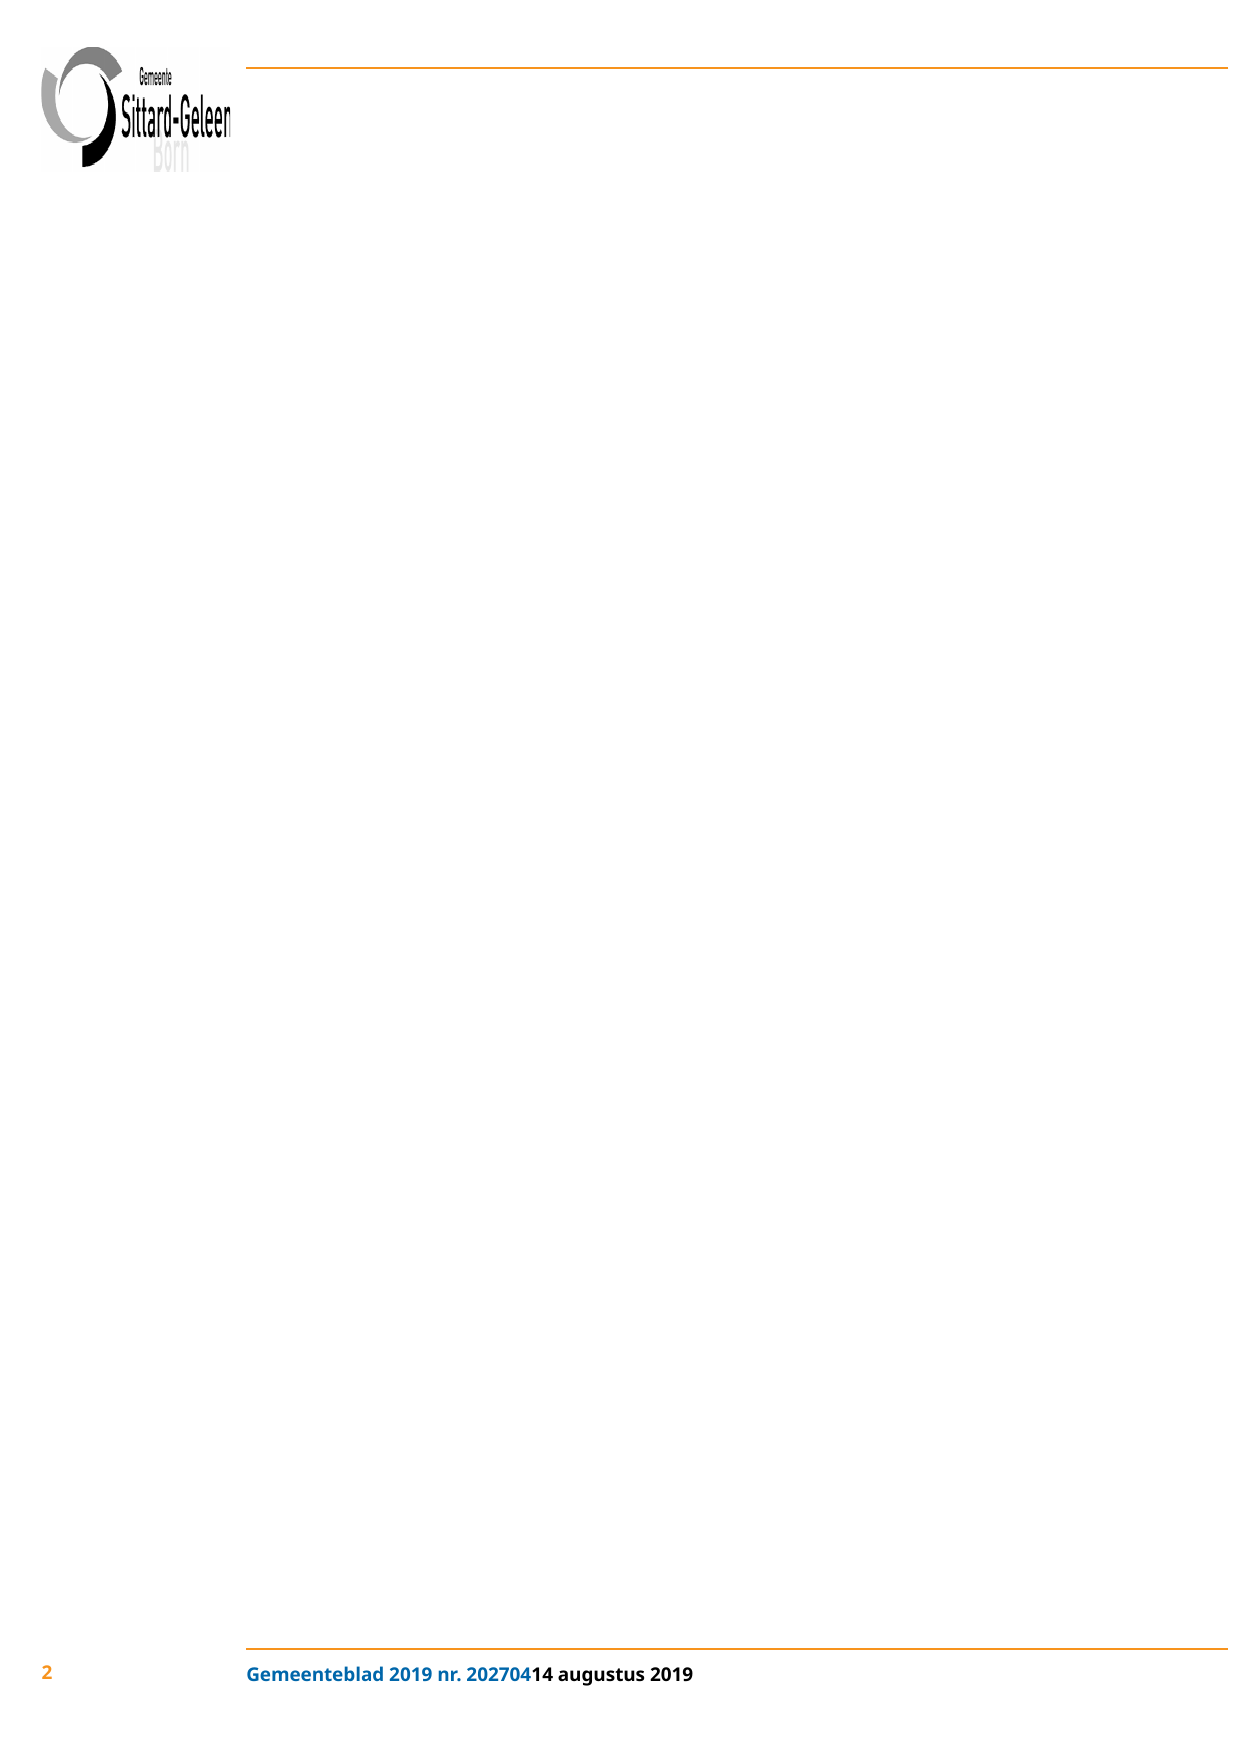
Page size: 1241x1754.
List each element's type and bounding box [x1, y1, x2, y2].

picture [41, 47, 231, 172]
